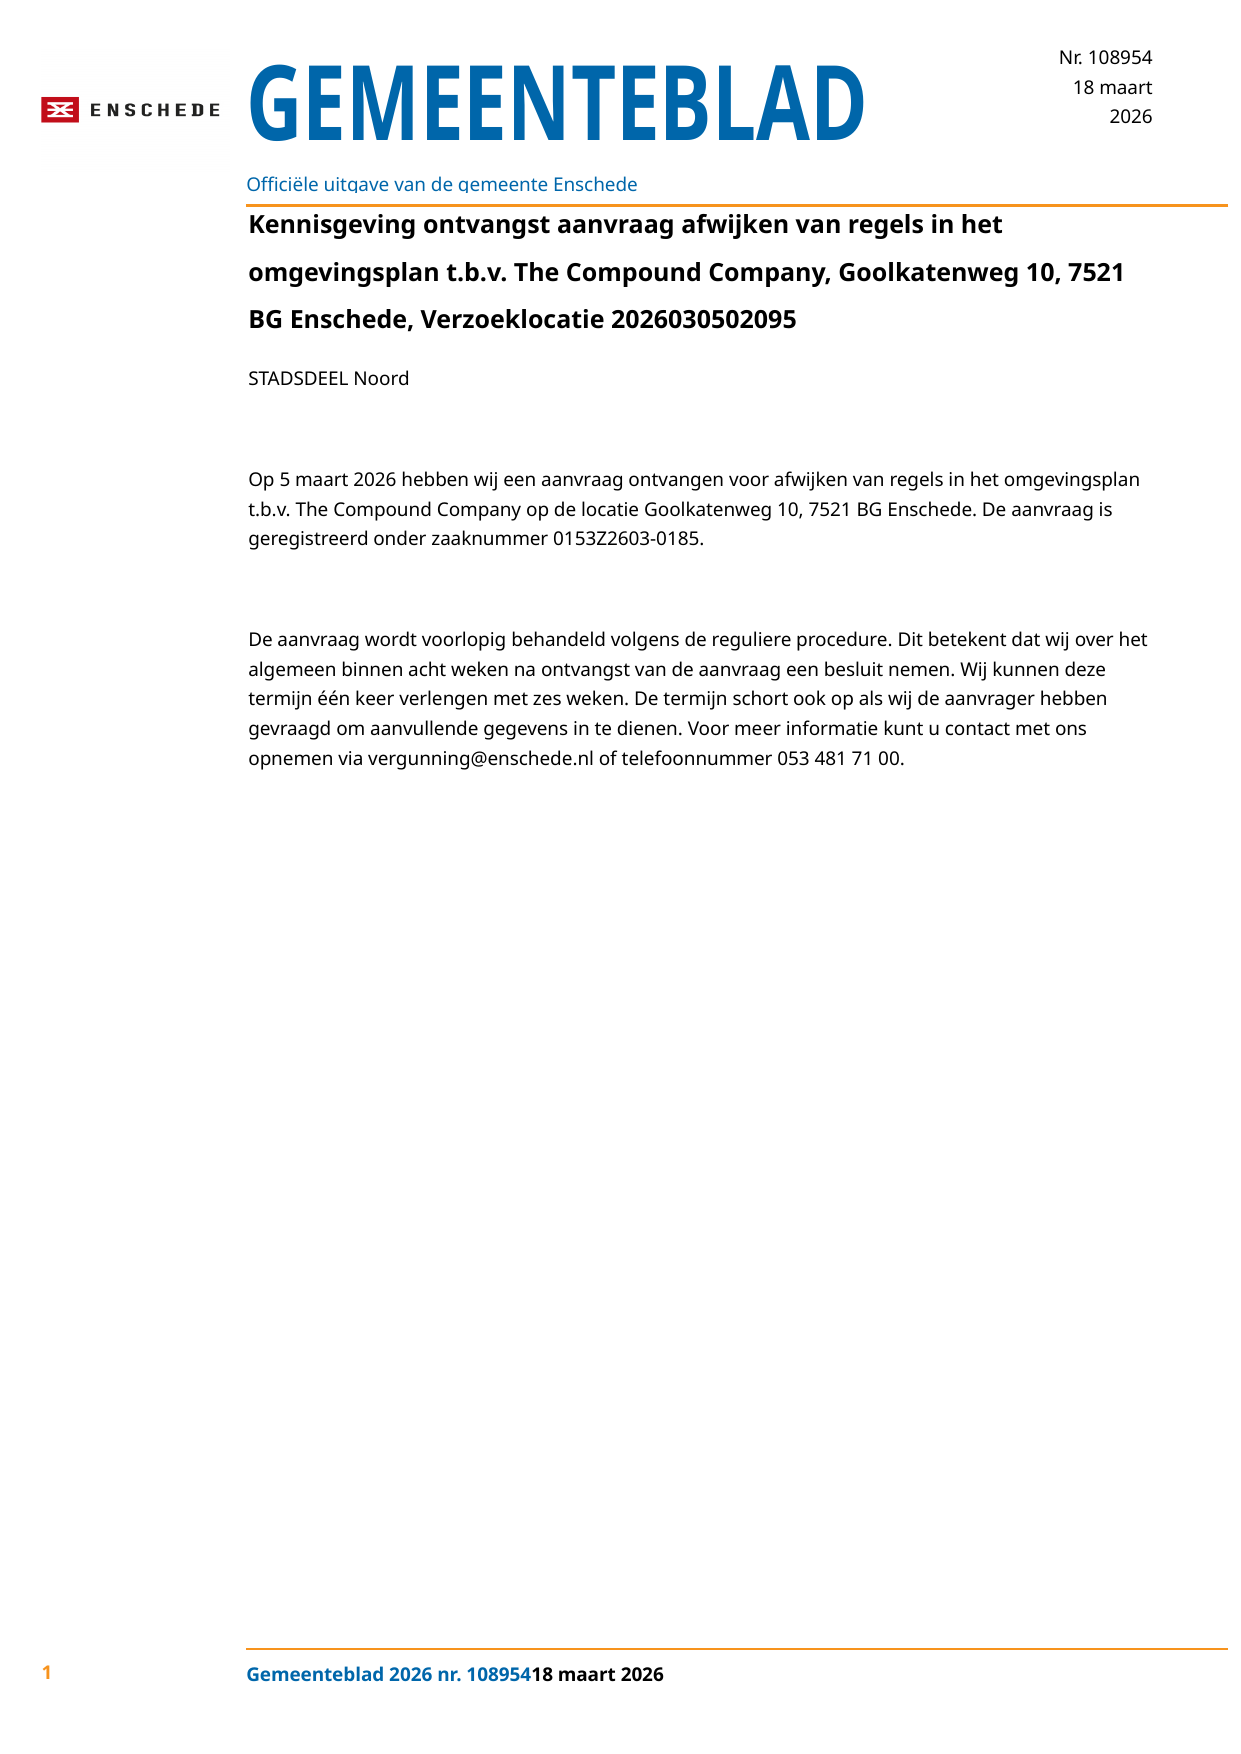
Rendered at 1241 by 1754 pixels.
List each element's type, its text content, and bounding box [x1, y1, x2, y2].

text STADSDEEL Noord [248, 366, 1152, 391]
text Kennisgeving ontvangst aanvraag afwijken van regels in het omgevingsplan t.b.v. The Compound Company, Goolkatenweg 10, 7521 BG Enschede, Verzoeklocatie 2026030502095 [248, 207, 1152, 336]
text Op 5 maart 2026 hebben wij een aanvraag ontvangen voor afwijken van regels in het omgevingsplan t.b.v. The Compound Company op de locatie Goolkatenweg 10, 7521 BG Enschede. De aanvraag is geregistreerd onder zaaknummer 0153Z2603-0185. [248, 466, 1152, 551]
text De aanvraag wordt voorlopig behandeld volgens de reguliere procedure. Dit betekent dat wij over het algemeen binnen acht weken na ontvangst van de aanvraag een besluit nemen. Wij kunnen deze termijn één keer verlengen met zes weken. De termijn schort ook op als wij de aanvrager hebben gevraagd om aanvullende gegevens in te dienen. Voor meer informatie kunt u contact met ons opnemen via vergunning@enschede.nl of telefoonnummer 053 481 71 00. [248, 626, 1152, 770]
picture [41, 47, 231, 172]
